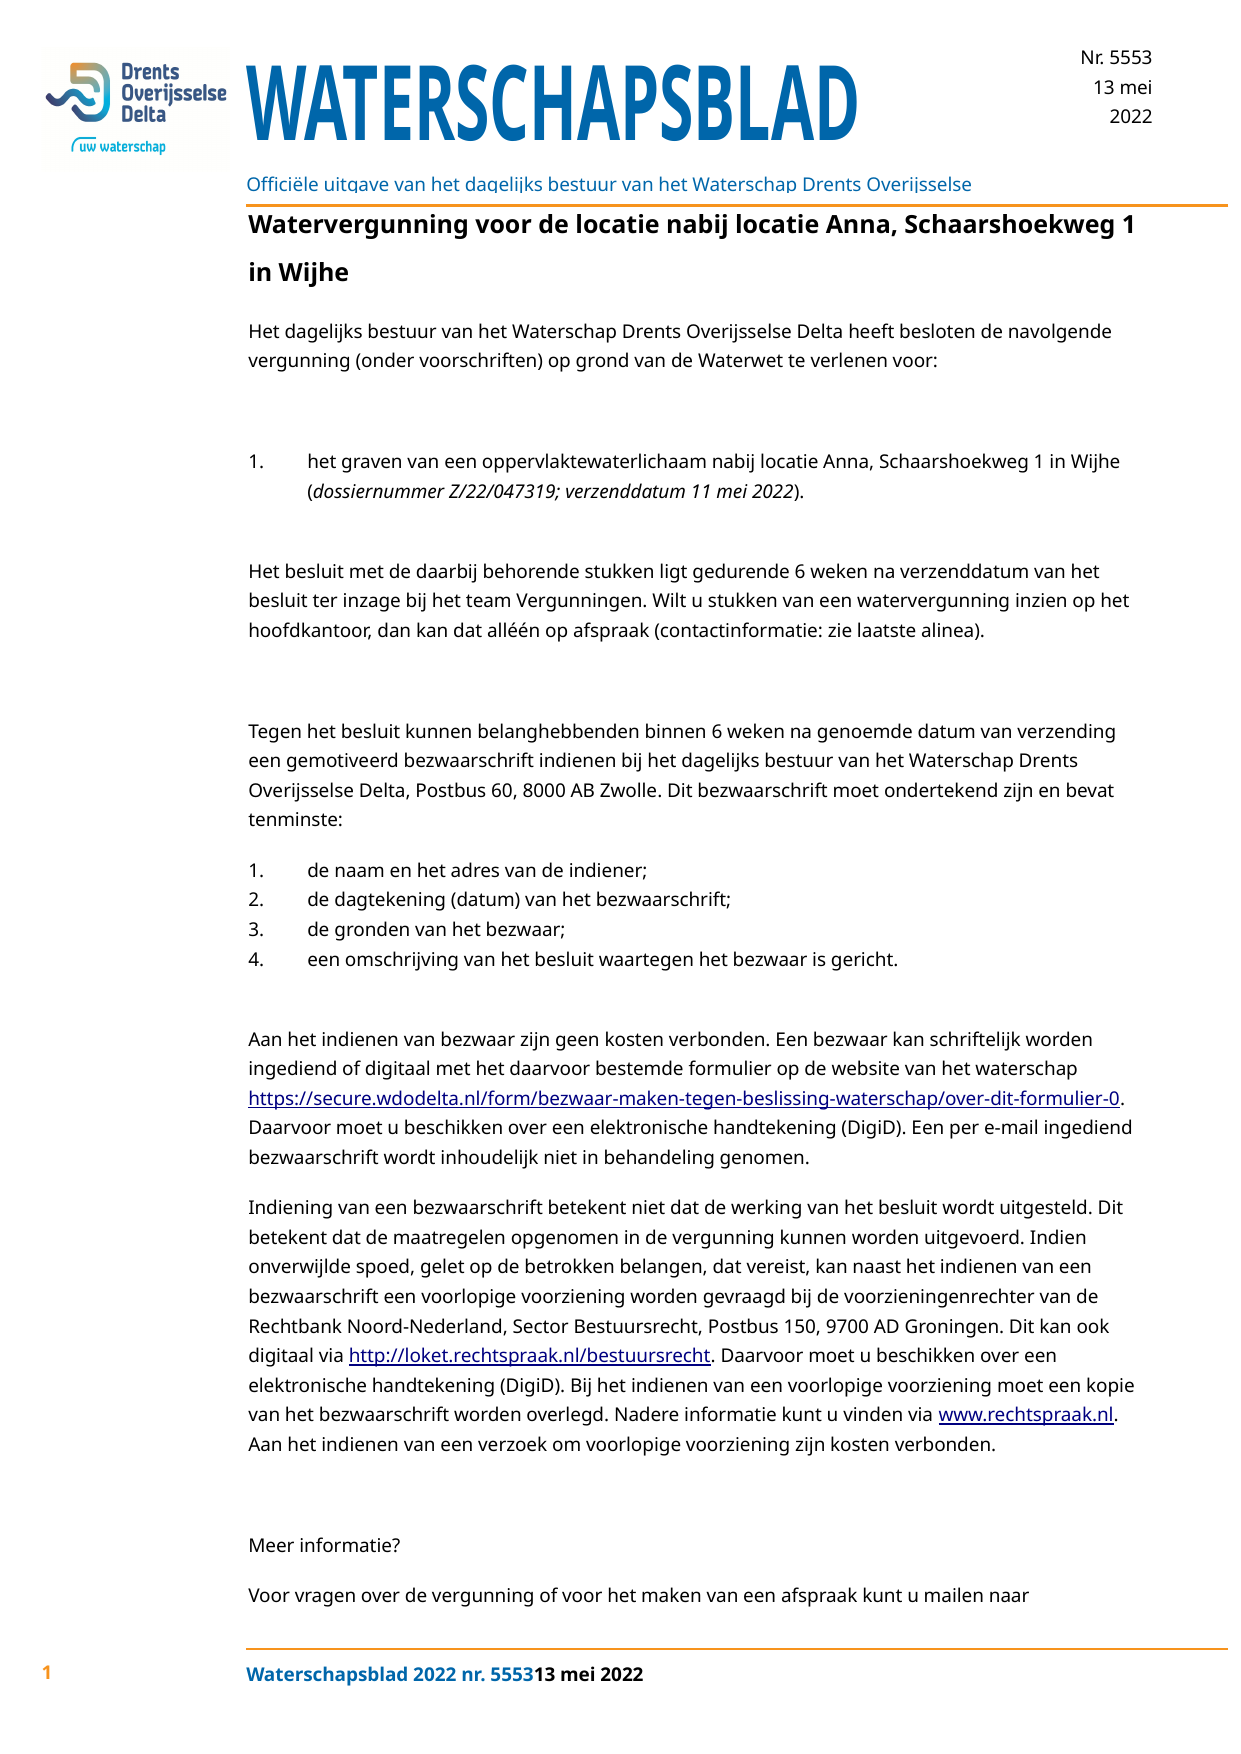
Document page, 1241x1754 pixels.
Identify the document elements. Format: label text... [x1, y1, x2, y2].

list een omschrijving van het besluit waartegen het bezwaar is gericht. [248, 946, 1152, 972]
text Indiening van een bezwaarschrift betekent niet dat de werking van het besluit wordt uitgesteld. Dit betekent dat de maatregelen opgenomen in de vergunning kunnen worden uitgevoerd. Indien onverwijlde spoed, gelet op de betrokken belangen, dat vereist, kan naast het indienen van een bezwaarschrift een voorlopige voorziening worden gevraagd bij de voorzieningenrechter van de Rechtbank Noord-Nederland, Sector Bestuursrecht, Postbus 150, 9700 AD Groningen. Dit kan ook digitaal via http://loket.rechtspraak.nl/bestuursrecht. Daarvoor moet u beschikken over een elektronische handtekening (DigiD). Bij het indienen van een voorlopige voorziening moet een kopie van het bezwaarschrift worden overlegd. Nadere informatie kunt u vinden via www.rechtspraak.nl. Aan het indienen van een verzoek om voorlopige voorziening zijn kosten verbonden. [248, 1194, 1152, 1457]
list de naam en het adres van de indiener; [248, 857, 1152, 883]
text Tegen het besluit kunnen belanghebbenden binnen 6 weken na genoemde datum van verzending een gemotiveerd bezwaarschrift indienen bij het dagelijks bestuur van het Waterschap Drents Overijsselse Delta, Postbus 60, 8000 AB Zwolle. Dit bezwaarschrift moet ondertekend zijn en bevat tenminste: [248, 718, 1152, 832]
list de gronden van het bezwaar; [248, 916, 1152, 942]
text Het dagelijks bestuur van het Waterschap Drents Overijsselse Delta heeft besloten de navolgende vergunning (onder voorschriften) op grond van de Waterwet te verlenen voor: [248, 318, 1152, 373]
text Het besluit met de daarbij behorende stukken ligt gedurende 6 weken na verzenddatum van het besluit ter inzage bij het team Vergunningen. Wilt u stukken van een watervergunning inzien op het hoofdkantoor, dan kan dat alléén op afspraak (contactinformatie: zie laatste alinea). [248, 558, 1152, 643]
text Meer informatie? [248, 1532, 1152, 1558]
text Aan het indienen van bezwaar zijn geen kosten verbonden. Een bezwaar kan schriftelijk worden ingediend of digitaal met het daarvoor bestemde formulier op de website van het waterschap https://secure.wdodelta.nl/form/bezwaar-maken-tegen-beslissing-waterschap/over-dit-formulier-0. Daarvoor moet u beschikken over een elektronische handtekening (DigiD). Een per e-mail ingediend bezwaarschrift wordt inhoudelijk niet in behandeling genomen. [248, 1026, 1152, 1170]
list de dagtekening (datum) van het bezwaarschrift; [248, 887, 1152, 912]
list het graven van een oppervlaktewaterlichaam nabij locatie Anna, Schaarshoekweg 1 in Wijhe (dossiernummer Z/22/047319; verzenddatum 11 mei 2022). [248, 448, 1152, 504]
picture [41, 47, 231, 172]
text Watervergunning voor de locatie nabij locatie Anna, Schaarshoekweg 1 in Wijhe [248, 207, 1152, 288]
text Voor vragen over de vergunning of voor het maken van een afspraak kunt u mailen naar [248, 1582, 1152, 1608]
